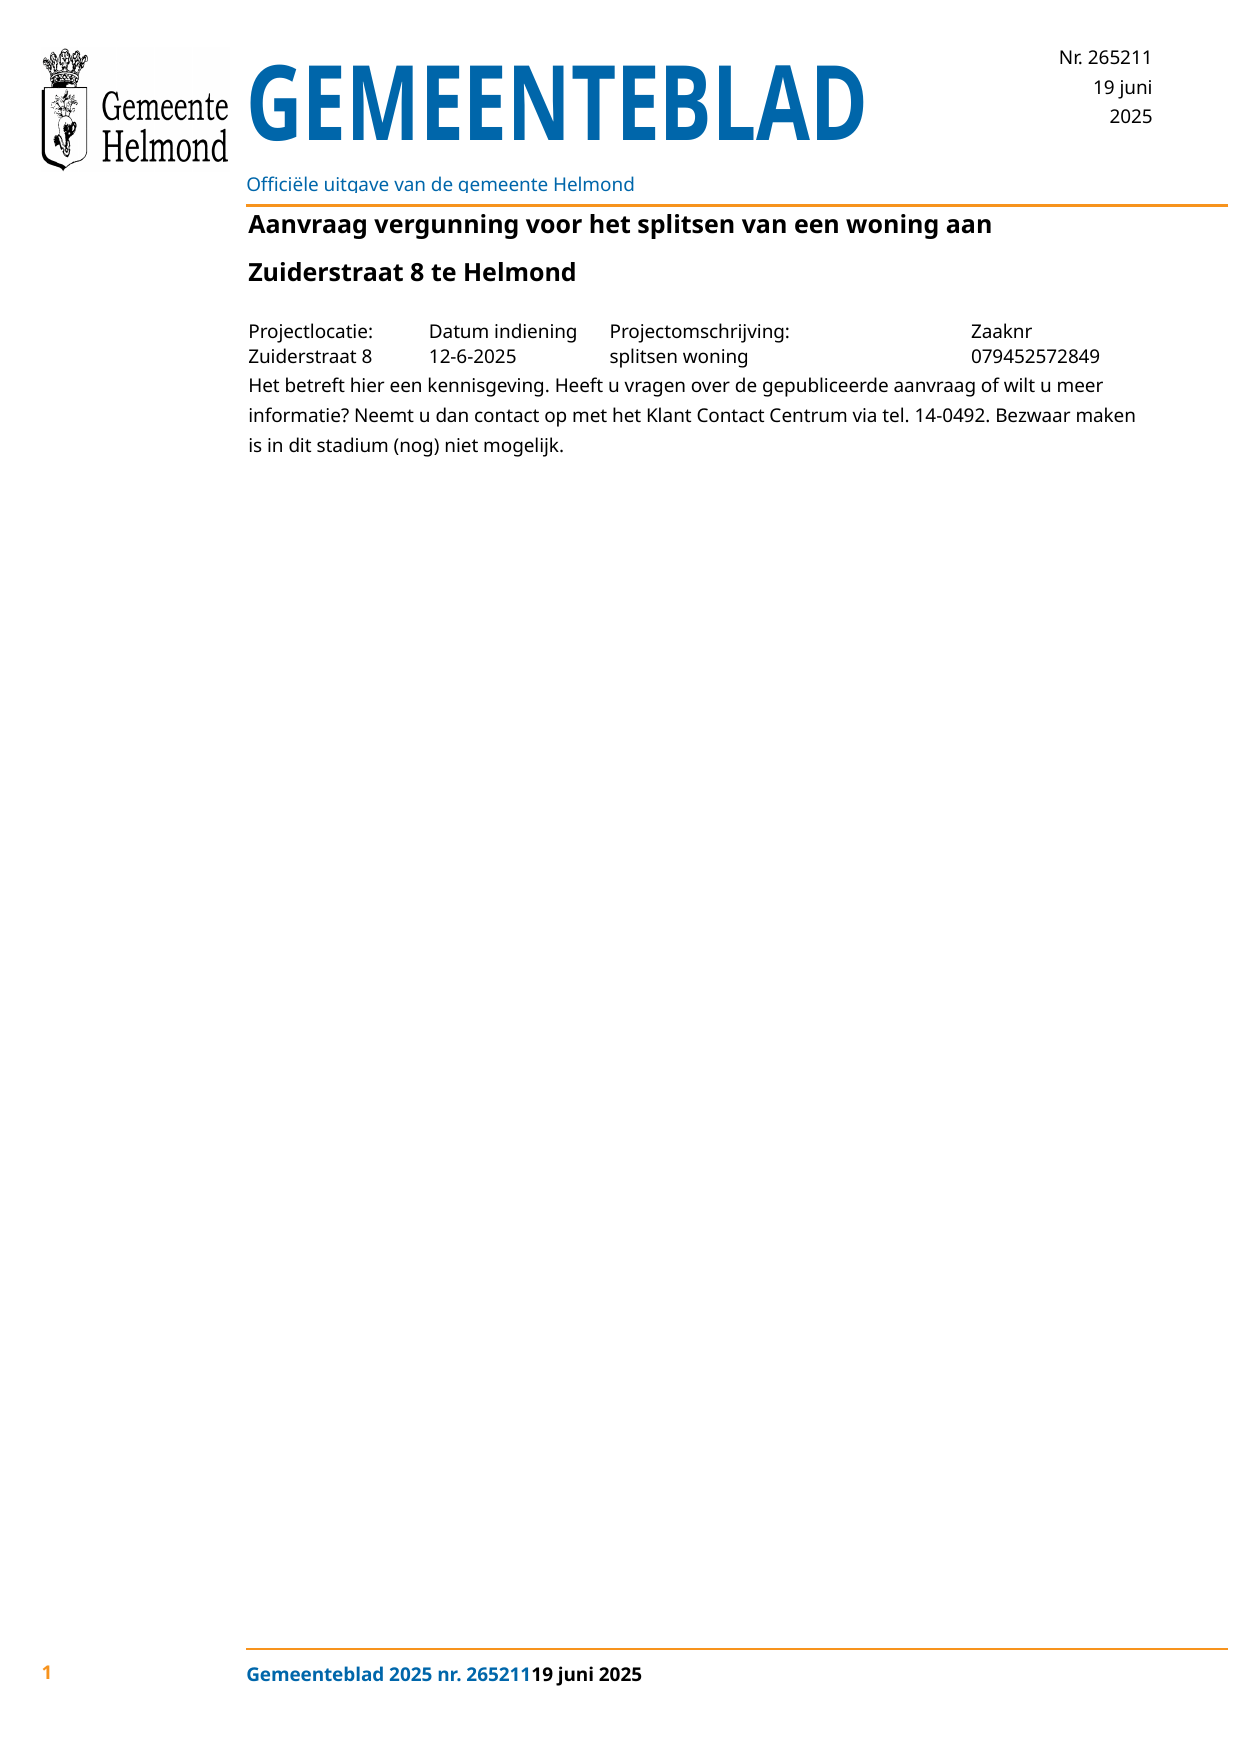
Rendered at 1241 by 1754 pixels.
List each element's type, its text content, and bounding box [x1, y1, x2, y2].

table_header [790, 318, 971, 344]
table_cell splitsen woning [609, 344, 790, 369]
table_header Datum indiening [429, 318, 609, 344]
table_cell 12-6-2025 [429, 344, 609, 369]
table_header Zaaknr [971, 318, 1152, 344]
table_header Projectomschrijving: [609, 318, 790, 344]
text Aanvraag vergunning voor het splitsen van een woning aan Zuiderstraat 8 te Helmond [248, 207, 1152, 288]
table_cell 079452572849 [971, 344, 1152, 369]
table_cell Zuiderstraat 8 [248, 344, 429, 369]
picture [41, 47, 231, 172]
table_header Projectlocatie: [248, 318, 429, 344]
text Het betreft hier een kennisgeving. Heeft u vragen over de gepubliceerde aanvraag of wilt u meer informatie? Neemt u dan contact op met het Klant Contact Centrum via tel. 14-0492. Bezwaar maken is in dit stadium (nog) niet mogelijk. [248, 373, 1152, 458]
table_cell [790, 344, 971, 369]
